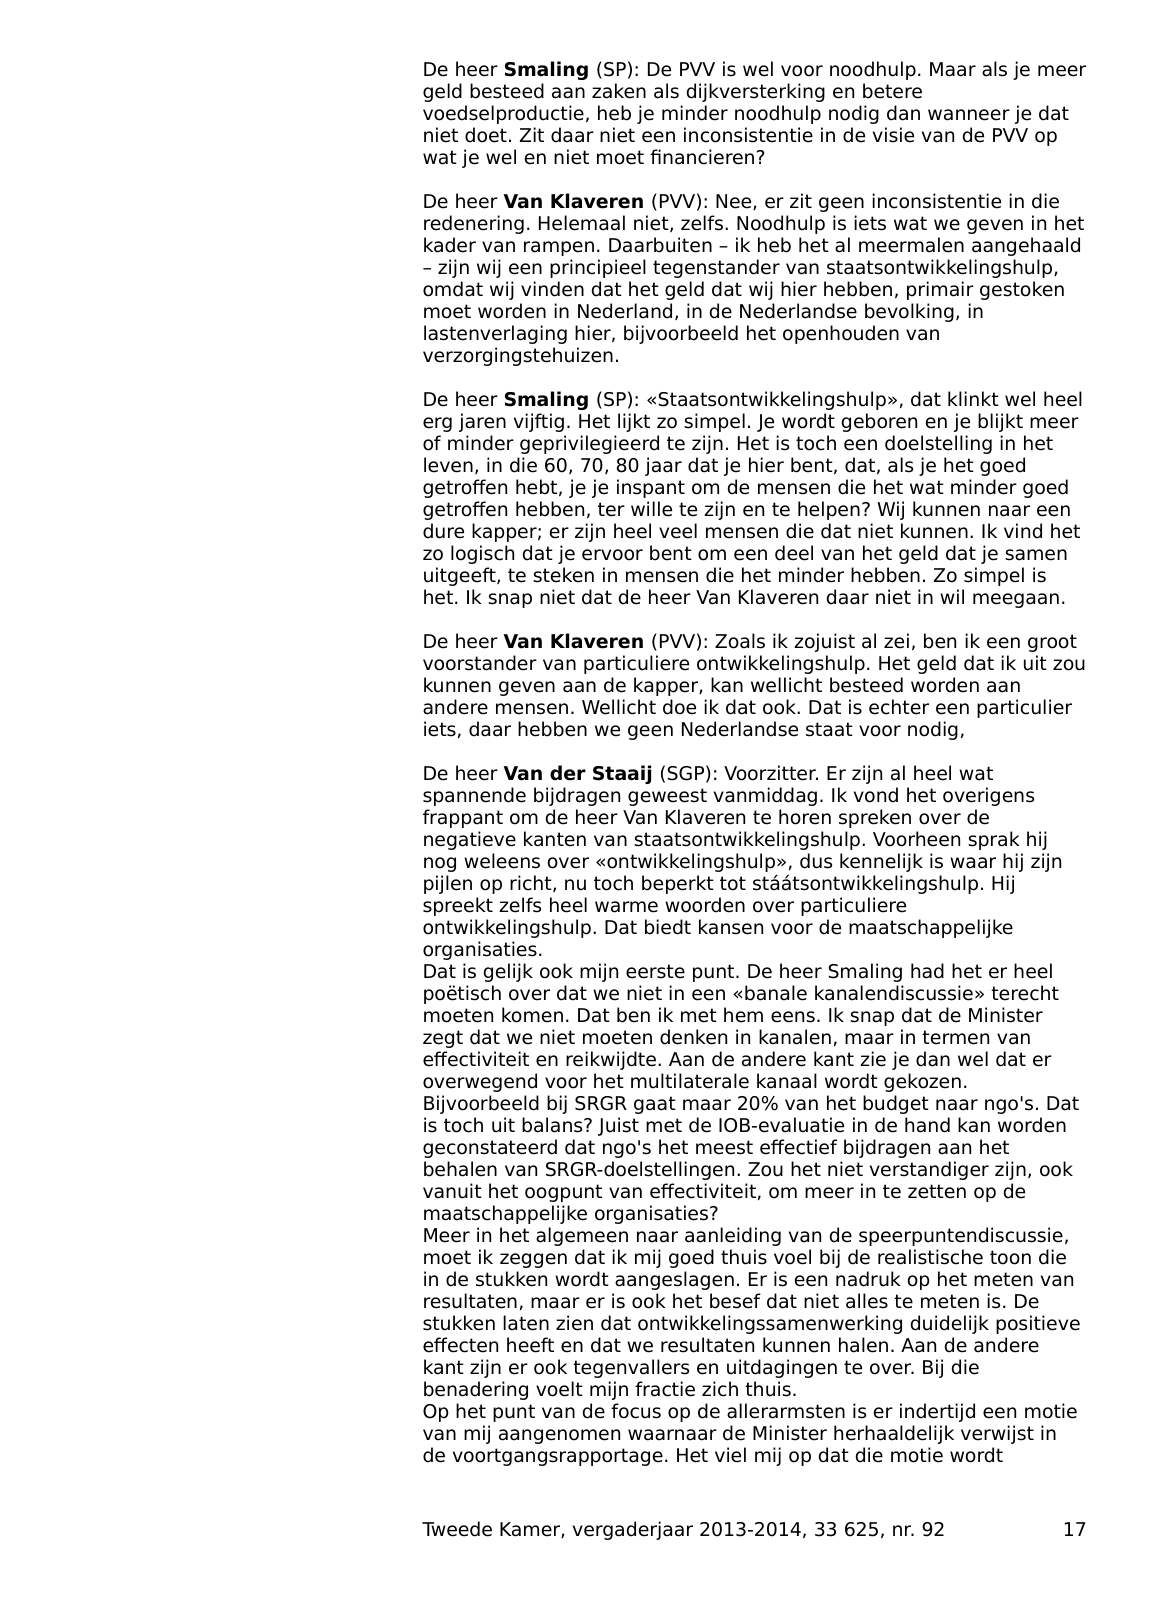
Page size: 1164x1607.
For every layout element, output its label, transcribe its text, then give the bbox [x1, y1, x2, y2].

text De heer Van Klaveren (PVV): Nee, er zit geen inconsistentie in die redenering. Helemaal niet, zelfs. Noodhulp is iets wat we geven in het kader van rampen. Daarbuiten – ik heb het al meermalen aangehaald – zijn wij een principieel tegenstander van staatsontwikkelingshulp, omdat wij vinden dat het geld dat wij hier hebben, primair gestoken moet worden in Nederland, in de Nederlandse bevolking, in lastenverlaging hier, bijvoorbeeld het openhouden van verzorgingstehuizen. [422, 191, 1087, 367]
text Meer in het algemeen naar aanleiding van de speerpuntendiscussie, moet ik zeggen dat ik mij goed thuis voel bij de realistische toon die in de stukken wordt aangeslagen. Er is een nadruk op het meten van resultaten, maar er is ook het besef dat niet alles te meten is. De stukken laten zien dat ontwikkelingssamenwerking duidelijk positieve effecten heeft en dat we resultaten kunnen halen. Aan de andere kant zijn er ook tegenvallers en uitdagingen te over. Bij die benadering voelt mijn fractie zich thuis. [422, 1225, 1087, 1401]
text Dat is gelijk ook mijn eerste punt. De heer Smaling had het er heel poëtisch over dat we niet in een «banale kanalendiscussie» terecht moeten komen. Dat ben ik met hem eens. Ik snap dat de Minister zegt dat we niet moeten denken in kanalen, maar in termen van effectiviteit en reikwijdte. Aan de andere kant zie je dan wel dat er overwegend voor het multilaterale kanaal wordt gekozen. Bijvoorbeeld bij SRGR gaat maar 20% van het budget naar ngo's. Dat is toch uit balans? Juist met de IOB-evaluatie in de hand kan worden geconstateerd dat ngo's het meest effectief bijdragen aan het behalen van SRGR-doelstellingen. Zou het niet verstandiger zijn, ook vanuit het oogpunt van effectiviteit, om meer in te zetten op de maatschappelijke organisaties? [422, 961, 1087, 1225]
text De heer Smaling (SP): De PVV is wel voor noodhulp. Maar als je meer geld besteed aan zaken als dijkversterking en betere voedselproductie, heb je minder noodhulp nodig dan wanneer je dat niet doet. Zit daar niet een inconsistentie in de visie van de PVV op wat je wel en niet moet financieren? [422, 59, 1087, 169]
text De heer Smaling (SP): «Staatsontwikkelingshulp», dat klinkt wel heel erg jaren vijftig. Het lijkt zo simpel. Je wordt geboren en je blijkt meer of minder geprivilegieerd te zijn. Het is toch een doelstelling in het leven, in die 60, 70, 80 jaar dat je hier bent, dat, als je het goed getroffen hebt, je je inspant om de mensen die het wat minder goed getroffen hebben, ter wille te zijn en te helpen? Wij kunnen naar een dure kapper; er zijn heel veel mensen die dat niet kunnen. Ik vind het zo logisch dat je ervoor bent om een deel van het geld dat je samen uitgeeft, te steken in mensen die het minder hebben. Zo simpel is het. Ik snap niet dat de heer Van Klaveren daar niet in wil meegaan. [422, 389, 1087, 609]
text Op het punt van de focus op de allerarmsten is er indertijd een motie van mij aangenomen waarnaar de Minister herhaaldelijk verwijst in de voortgangsrapportage. Het viel mij op dat die motie wordt [422, 1401, 1087, 1467]
text De heer Van der Staaij (SGP): Voorzitter. Er zijn al heel wat spannende bijdragen geweest vanmiddag. Ik vond het overigens frappant om de heer Van Klaveren te horen spreken over de negatieve kanten van staatsontwikkelingshulp. Voorheen sprak hij nog weleens over «ontwikkelingshulp», dus kennelijk is waar hij zijn pijlen op richt, nu toch beperkt tot stáátsontwikkelingshulp. Hij spreekt zelfs heel warme woorden over particuliere ontwikkelingshulp. Dat biedt kansen voor de maatschappelijke organisaties. [422, 763, 1087, 961]
text De heer Van Klaveren (PVV): Zoals ik zojuist al zei, ben ik een groot voorstander van particuliere ontwikkelingshulp. Het geld dat ik uit zou kunnen geven aan de kapper, kan wellicht besteed worden aan andere mensen. Wellicht doe ik dat ook. Dat is echter een particulier iets, daar hebben we geen Nederlandse staat voor nodig, [422, 631, 1087, 741]
